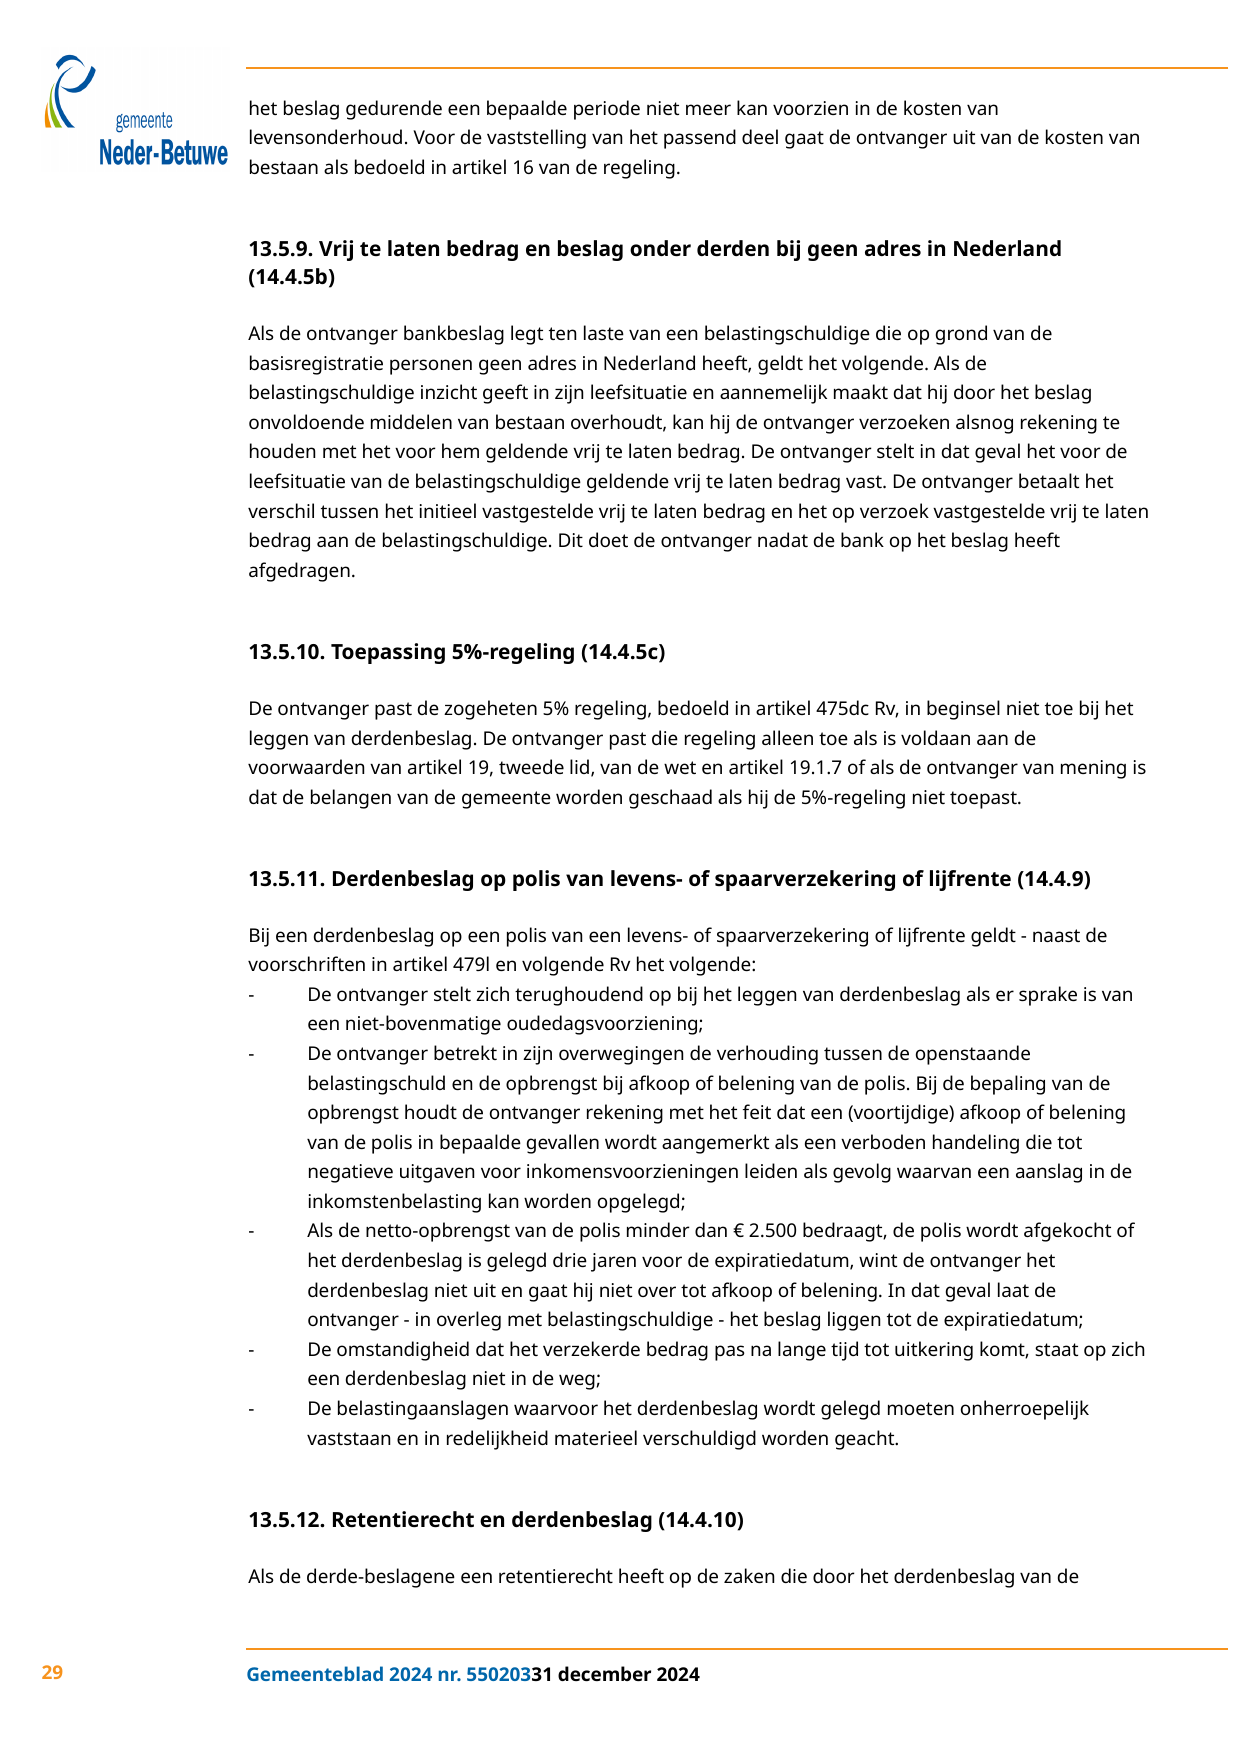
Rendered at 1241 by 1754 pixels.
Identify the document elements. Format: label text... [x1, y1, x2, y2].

text Als de derde-beslagene een retentierecht heeft op de zaken die door het derdenbeslag van de [248, 1563, 1152, 1588]
text 13.5.9. Vrij te laten bedrag en beslag onder derden bij geen adres in Nederland (14.4.5b) [248, 234, 1152, 291]
list De belastingaanslagen waarvoor het derdenbeslag wordt gelegd moeten onherroepelijk vaststaan en in redelijkheid materieel verschuldigd worden geacht. [248, 1395, 1152, 1451]
text De ontvanger past de zogeheten 5% regeling, bedoeld in artikel 475dc Rv, in beginsel niet toe bij het leggen van derdenbeslag. De ontvanger past die regeling alleen toe als is voldaan aan de voorwaarden van artikel 19, tweede lid, van de wet en artikel 19.1.7 of als de ontvanger van mening is dat de belangen van de gemeente worden geschaad als hij de 5%-regeling niet toepast. [248, 695, 1152, 809]
text 13.5.11. Derdenbeslag op polis van levens- of spaarverzekering of lijfrente (14.4.9) [248, 864, 1152, 892]
list Als de netto-opbrengst van de polis minder dan € 2.500 bedraagt, de polis wordt afgekocht of het derdenbeslag is gelegd drie jaren voor de expiratiedatum, wint de ontvanger het derdenbeslag niet uit en gaat hij niet over tot afkoop of belening. In dat geval laat de ontvanger - in overleg met belastingschuldige - het beslag liggen tot de expiratiedatum; [248, 1218, 1152, 1332]
text het beslag gedurende een bepaalde periode niet meer kan voorzien in de kosten van levensonderhoud. Voor de vaststelling van het passend deel gaat de ontvanger uit van de kosten van bestaan als bedoeld in artikel 16 van de regeling. [248, 95, 1152, 180]
list De ontvanger stelt zich terughoudend op bij het leggen van derdenbeslag als er sprake is van een niet-bovenmatige oudedagsvoorziening; [248, 981, 1152, 1036]
text Als de ontvanger bankbeslag legt ten laste van een belastingschuldige die op grond van de basisregistratie personen geen adres in Nederland heeft, geldt het volgende. Als de belastingschuldige inzicht geeft in zijn leefsituatie en aannemelijk maakt dat hij door het beslag onvoldoende middelen van bestaan overhoudt, kan hij de ontvanger verzoeken alsnog rekening te houden met het voor hem geldende vrij te laten bedrag. De ontvanger stelt in dat geval het voor de leefsituatie van de belastingschuldige geldende vrij te laten bedrag vast. De ontvanger betaalt het verschil tussen het initieel vastgestelde vrij te laten bedrag en het op verzoek vastgestelde vrij te laten bedrag aan de belastingschuldige. Dit doet de ontvanger nadat de bank op het beslag heeft afgedragen. [248, 320, 1152, 583]
list De omstandigheid dat het verzekerde bedrag pas na lange tijd tot uitkering komt, staat op zich een derdenbeslag niet in de weg; [248, 1336, 1152, 1391]
text Bij een derdenbeslag op een polis van een levens- of spaarverzekering of lijfrente geldt - naast de voorschriften in artikel 479l en volgende Rv het volgende: [248, 922, 1152, 977]
text 13.5.10. Toepassing 5%-regeling (14.4.5c) [248, 637, 1152, 666]
list De ontvanger betrekt in zijn overwegingen de verhouding tussen de openstaande belastingschuld en de opbrengst bij afkoop of belening van de polis. Bij de bepaling van de opbrengst houdt de ontvanger rekening met het feit dat een (voortijdige) afkoop of belening van de polis in bepaalde gevallen wordt aangemerkt als een verboden handeling die tot negatieve uitgaven voor inkomensvoorzieningen leiden als gevolg waarvan een aanslag in de inkomstenbelasting kan worden opgelegd; [248, 1040, 1152, 1214]
text 13.5.12. Retentierecht en derdenbeslag (14.4.10) [248, 1505, 1152, 1533]
picture [41, 47, 231, 172]
